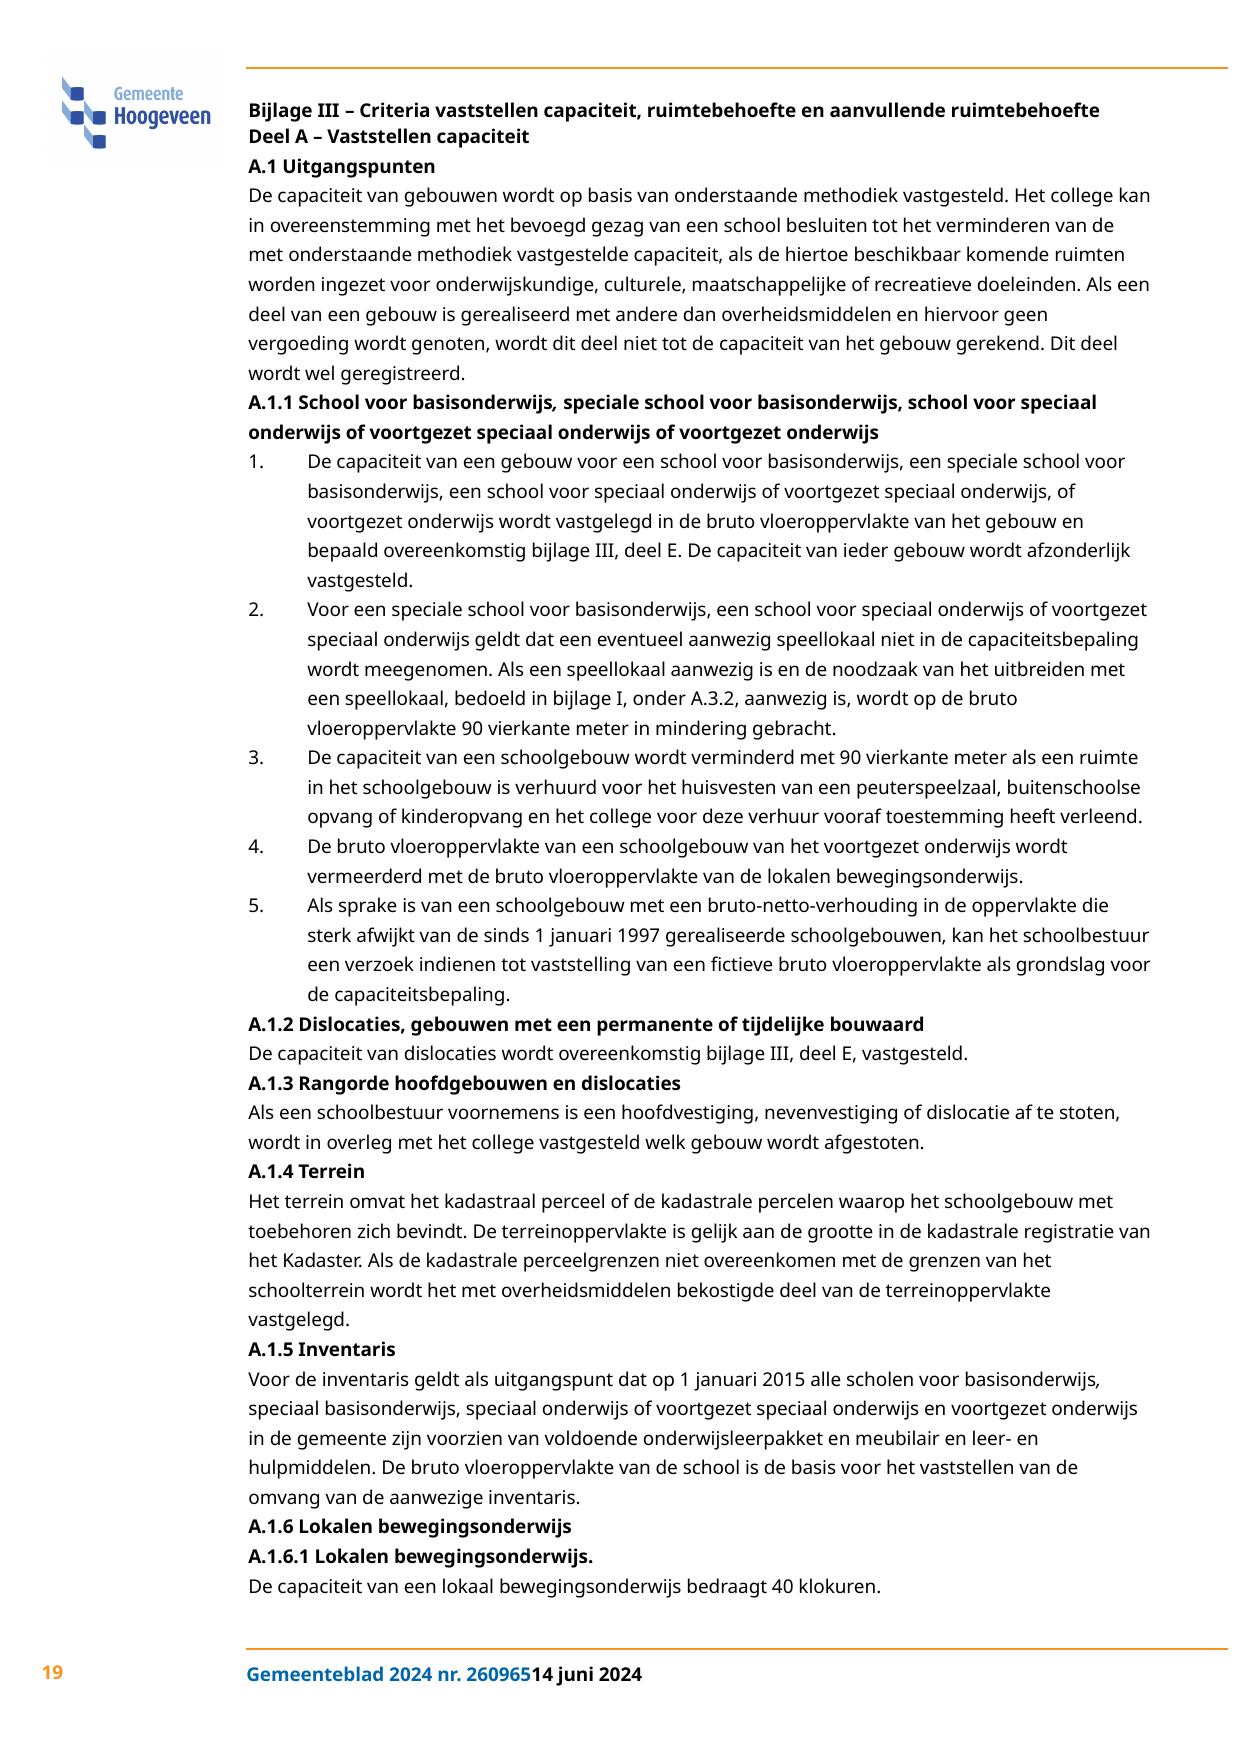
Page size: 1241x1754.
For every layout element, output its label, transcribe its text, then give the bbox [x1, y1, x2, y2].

text Bijlage III – Criteria vaststellen capaciteit, ruimtebehoefte en aanvullende ruimtebehoefte [248, 95, 1152, 123]
text De capaciteit van een lokaal bewegingsonderwijs bedraagt 40 klokuren. [248, 1573, 1152, 1599]
picture [41, 47, 231, 172]
text A.1.5 Inventaris [248, 1336, 1152, 1362]
text A.1.6 Lokalen bewegingsonderwijs [248, 1514, 1152, 1539]
text Het terrein omvat het kadastraal perceel of de kadastrale percelen waarop het schoolgebouw met toebehoren zich bevindt. De terreinoppervlakte is gelijk aan de grootte in de kadastrale registratie van het Kadaster. Als de kadastrale perceelgrenzen niet overeenkomen met de grenzen van het schoolterrein wordt het met overheidsmiddelen bekostigde deel van de terreinoppervlakte vastgelegd. [248, 1188, 1152, 1332]
text A.1.6.1 Lokalen bewegingsonderwijs. [248, 1543, 1152, 1569]
list De capaciteit van een gebouw voor een school voor basisonderwijs, een speciale school voor basisonderwijs, een school voor speciaal onderwijs of voortgezet speciaal onderwijs, of voortgezet onderwijs wordt vastgelegd in de bruto vloeroppervlakte van het gebouw en bepaald overeenkomstig bijlage III, deel E. De capaciteit van ieder gebouw wordt afzonderlijk vastgesteld. [248, 449, 1152, 593]
list Als sprake is van een schoolgebouw met een bruto-netto-verhouding in de oppervlakte die sterk afwijkt van de sinds 1 januari 1997 gerealiseerde schoolgebouwen, kan het schoolbestuur een verzoek indienen tot vaststelling van een fictieve bruto vloeroppervlakte als grondslag voor de capaciteitsbepaling. [248, 892, 1152, 1007]
text A.1.2 Dislocaties, gebouwen met een permanente of tijdelijke bouwaard [248, 1011, 1152, 1037]
text A.1 Uitgangspunten [248, 153, 1152, 179]
list Voor een speciale school voor basisonderwijs, een school voor speciaal onderwijs of voortgezet speciaal onderwijs geldt dat een eventueel aanwezig speellokaal niet in de capaciteitsbepaling wordt meegenomen. Als een speellokaal aanwezig is en de noodzaak van het uitbreiden met een speellokaal, bedoeld in bijlage I, onder A.3.2, aanwezig is, wordt op de bruto vloeroppervlakte 90 vierkante meter in mindering gebracht. [248, 597, 1152, 741]
text A.1.3 Rangorde hoofdgebouwen en dislocaties [248, 1070, 1152, 1096]
text A.1.4 Terrein [248, 1159, 1152, 1184]
list De capaciteit van een schoolgebouw wordt verminderd met 90 vierkante meter als een ruimte in het schoolgebouw is verhuurd voor het huisvesten van een peuterspeelzaal, buitenschoolse opvang of kinderopvang en het college voor deze verhuur vooraf toestemming heeft verleend. [248, 744, 1152, 829]
text Voor de inventaris geldt als uitgangspunt dat op 1 januari 2015 alle scholen voor basisonderwijs, speciaal basisonderwijs, speciaal onderwijs of voortgezet speciaal onderwijs en voortgezet onderwijs in de gemeente zijn voorzien van voldoende onderwijsleerpakket en meubilair en leer- en hulpmiddelen. De bruto vloeroppervlakte van de school is de basis voor het vaststellen van de omvang van de aanwezige inventaris. [248, 1366, 1152, 1510]
list De bruto vloeroppervlakte van een schoolgebouw van het voortgezet onderwijs wordt vermeerderd met de bruto vloeroppervlakte van de lokalen bewegingsonderwijs. [248, 833, 1152, 889]
text De capaciteit van gebouwen wordt op basis van onderstaande methodiek vastgesteld. Het college kan in overeenstemming met het bevoegd gezag van een school besluiten tot het verminderen van de met onderstaande methodiek vastgestelde capaciteit, als de hiertoe beschikbaar komende ruimten worden ingezet voor onderwijskundige, culturele, maatschappelijke of recreatieve doeleinden. Als een deel van een gebouw is gerealiseerd met andere dan overheidsmiddelen en hiervoor geen vergoeding wordt genoten, wordt dit deel niet tot de capaciteit van het gebouw gerekend. Dit deel wordt wel geregistreerd. [248, 182, 1152, 386]
text Als een schoolbestuur voornemens is een hoofdvestiging, nevenvestiging of dislocatie af te stoten, wordt in overleg met het college vastgesteld welk gebouw wordt afgestoten. [248, 1099, 1152, 1155]
text A.1.1 School voor basisonderwijs, speciale school voor basisonderwijs, school voor speciaal onderwijs of voortgezet speciaal onderwijs of voortgezet onderwijs [248, 389, 1152, 445]
text Deel A – Vaststellen capaciteit [248, 123, 1152, 149]
text De capaciteit van dislocaties wordt overeenkomstig bijlage III, deel E, vastgesteld. [248, 1040, 1152, 1066]
